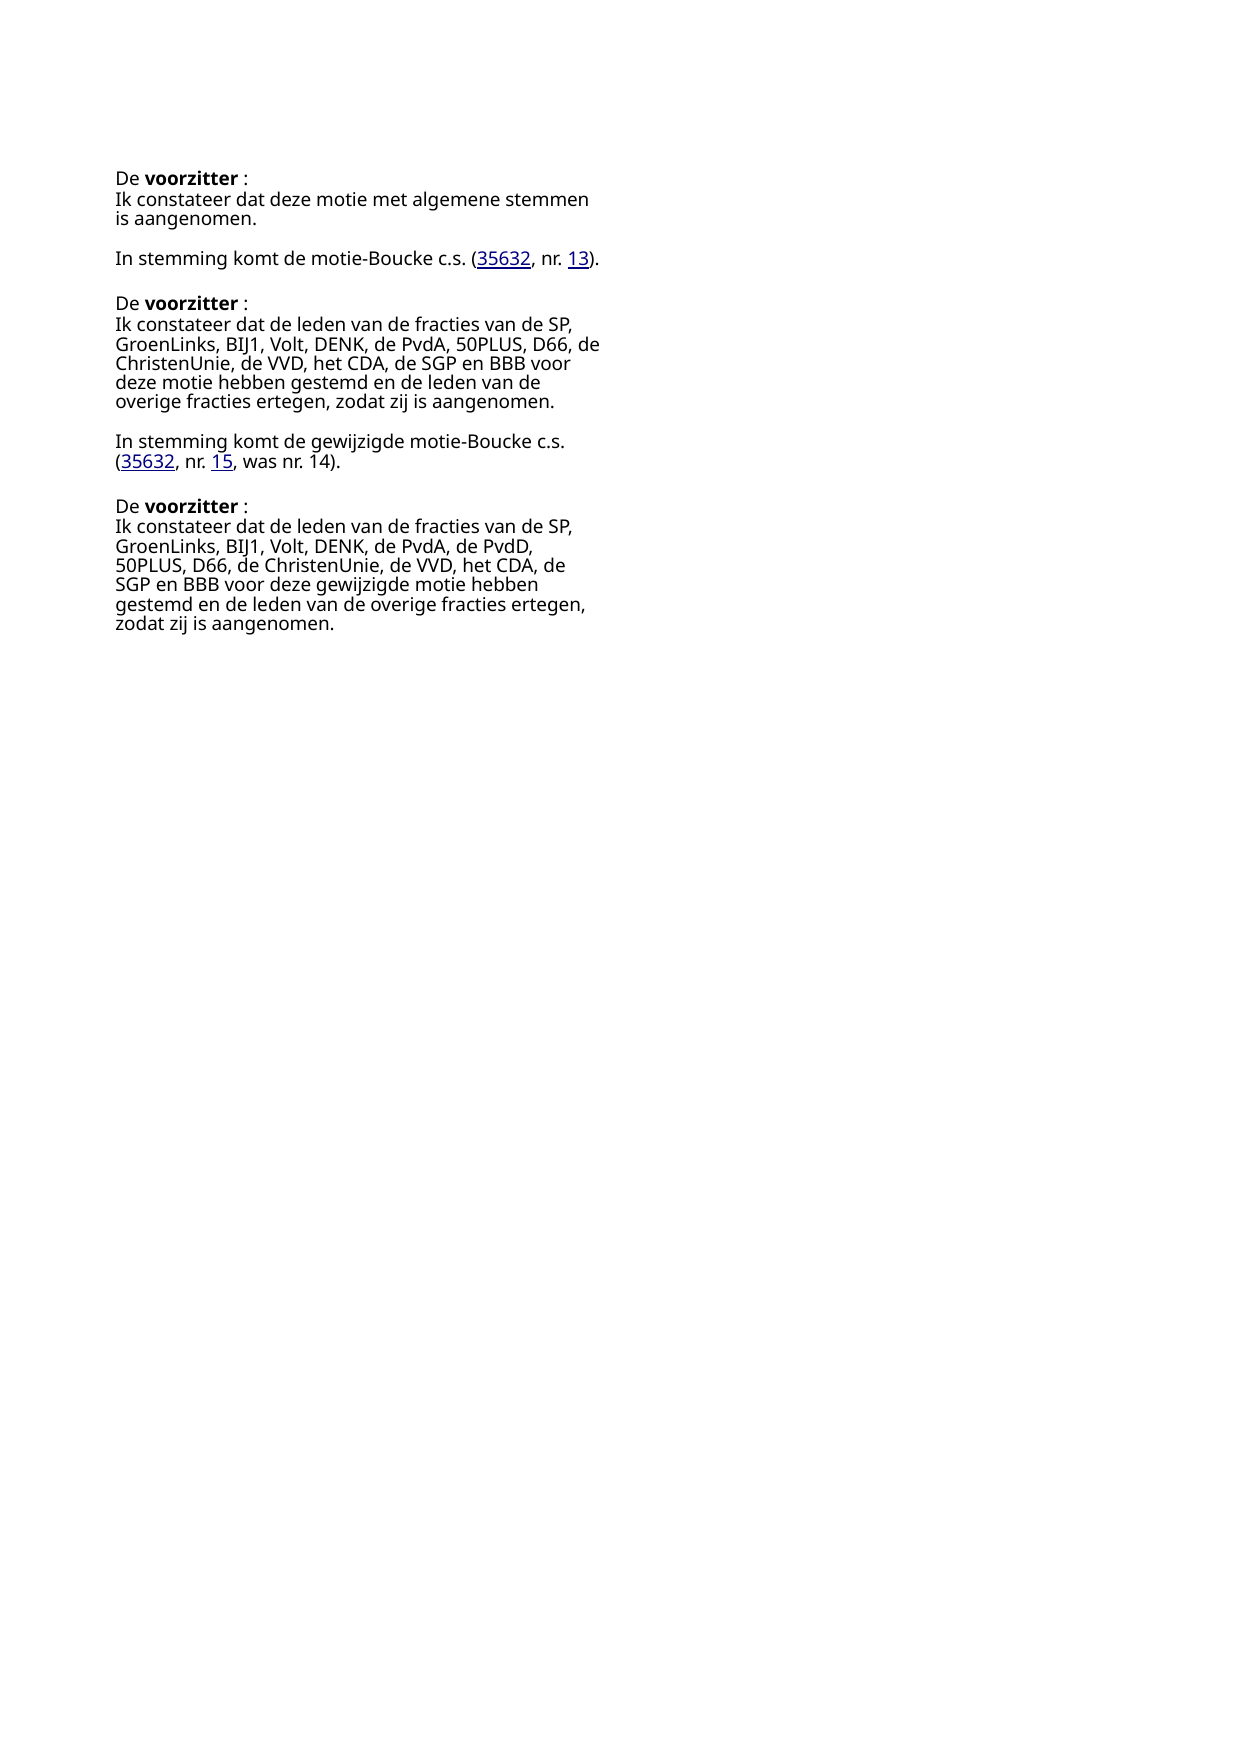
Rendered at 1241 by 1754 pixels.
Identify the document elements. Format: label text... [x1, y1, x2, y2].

text De voorzitter : [115, 291, 605, 316]
text Ik constateer dat de leden van de fracties van de SP, GroenLinks, BIJ1, Volt, DENK, de PvdA, 50PLUS, D66, de ChristenUnie, de VVD, het CDA, de SGP en BBB voor deze motie hebben gestemd en de leden van de overige fracties ertegen, zodat zij is aangenomen. [115, 316, 605, 413]
text In stemming komt de gewijzigde motie-Boucke c.s. (35632, nr. 15, was nr. 14). [115, 433, 605, 472]
text Ik constateer dat de leden van de fracties van de SP, GroenLinks, BIJ1, Volt, DENK, de PvdA, de PvdD, 50PLUS, D66, de ChristenUnie, de VVD, het CDA, de SGP en BBB voor deze gewijzigde motie hebben gestemd en de leden van de overige fracties ertegen, zodat zij is aangenomen. [115, 518, 605, 634]
text In stemming komt de motie-Boucke c.s. (35632, nr. 13). [115, 250, 605, 270]
text De voorzitter : [115, 165, 605, 191]
text De voorzitter : [115, 493, 605, 518]
text Ik constateer dat deze motie met algemene stemmen is aangenomen. [115, 191, 605, 229]
